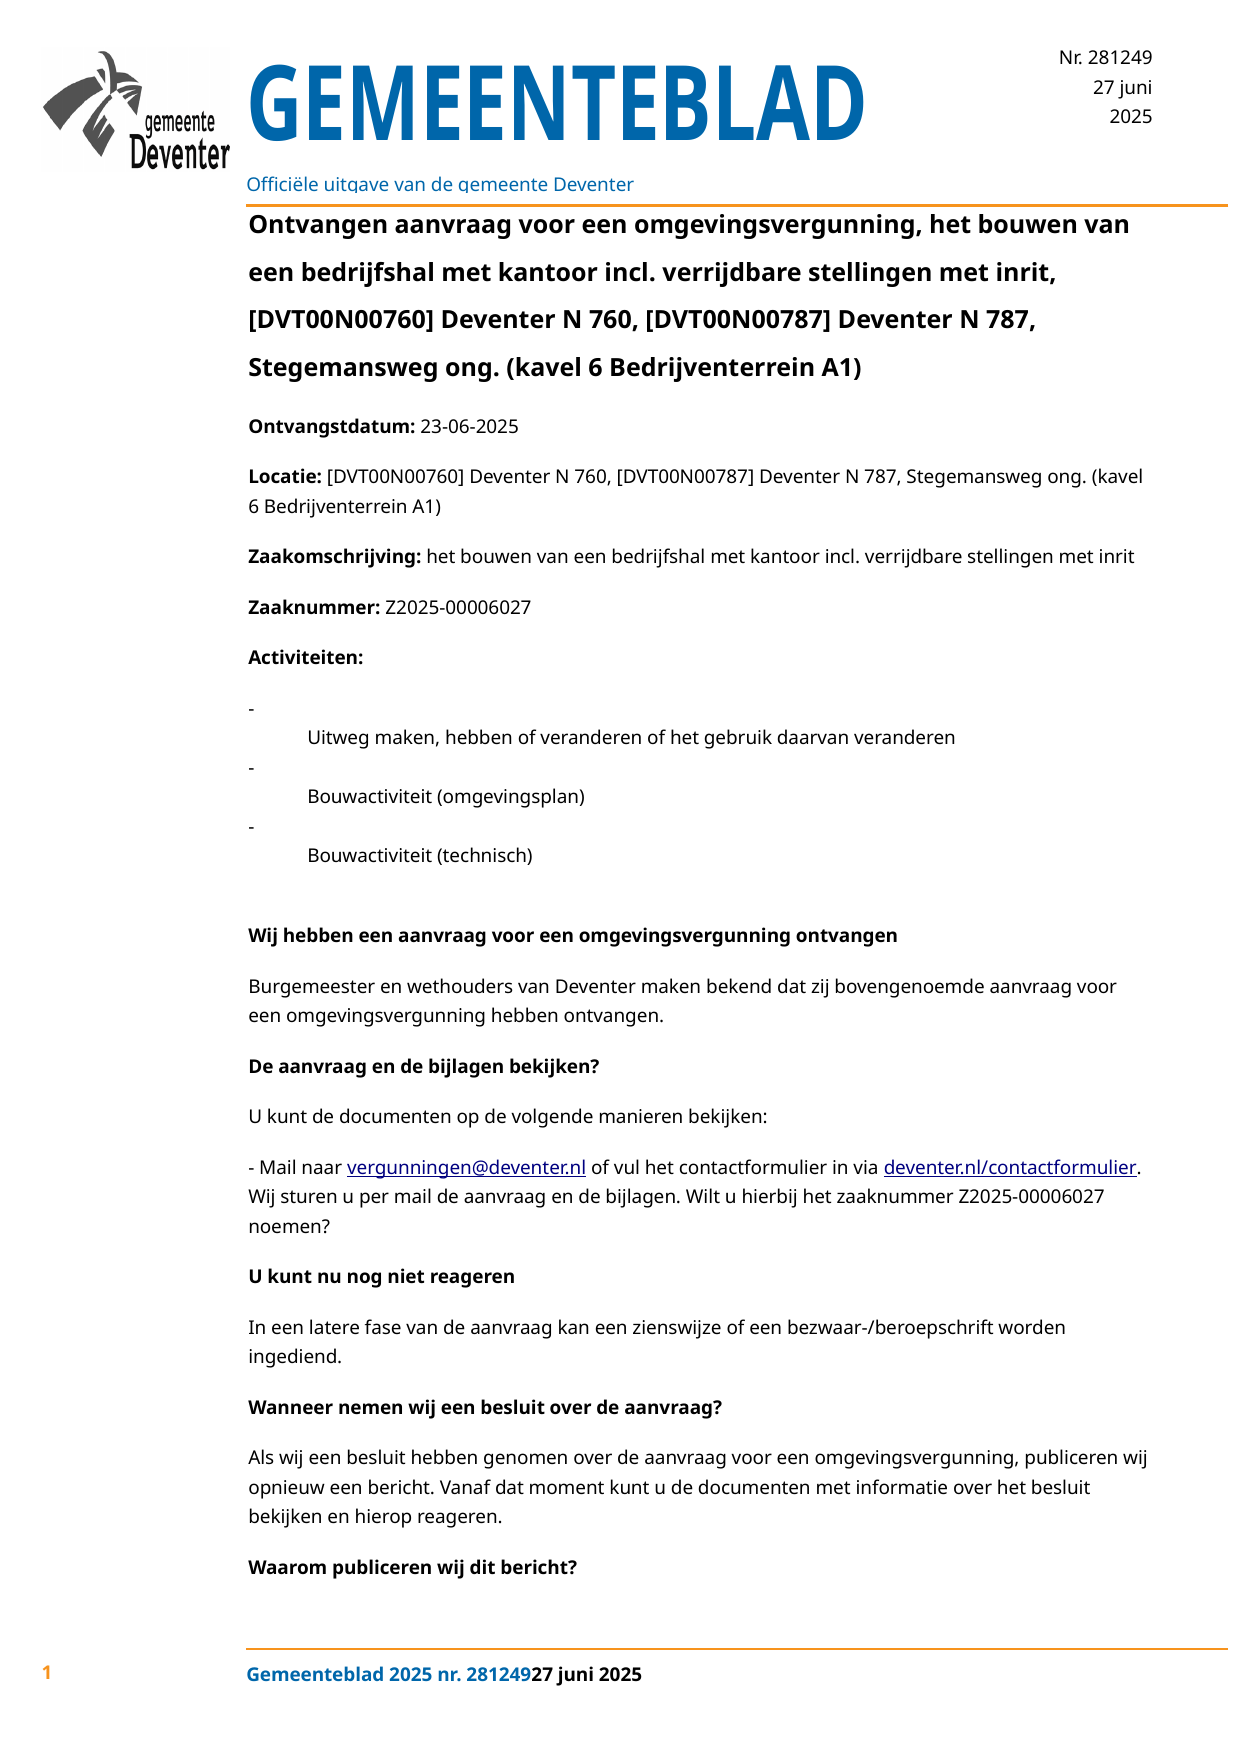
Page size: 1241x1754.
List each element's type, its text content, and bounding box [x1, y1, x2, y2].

text Waarom publiceren wij dit bericht? [248, 1554, 1152, 1580]
text In een latere fase van de aanvraag kan een zienswijze of een bezwaar-/beroepschrift worden ingediend. [248, 1314, 1152, 1369]
text Wanneer nemen wij een besluit over de aanvraag? [248, 1394, 1152, 1420]
text Burgemeester en wethouders van Deventer maken bekend dat zij bovengenoemde aanvraag voor een omgevingsvergunning hebben ontvangen. [248, 973, 1152, 1028]
text Activiteiten: [248, 644, 1152, 670]
text Zaakomschrijving: het bouwen van een bedrijfshal met kantoor incl. verrijdbare stellingen met inrit [248, 543, 1152, 569]
picture [41, 47, 231, 172]
text Wij hebben een aanvraag voor een omgevingsvergunning ontvangen [248, 923, 1152, 948]
text U kunt nu nog niet reageren [248, 1263, 1152, 1289]
text U kunt de documenten op de volgende manieren bekijken: [248, 1103, 1152, 1129]
text Als wij een besluit hebben genomen over de aanvraag voor een omgevingsvergunning, publiceren wij opnieuw een bericht. Vanaf dat moment kunt u de documenten met informatie over het besluit bekijken en hierop reageren. [248, 1444, 1152, 1529]
text Ontvangstdatum: 23-06-2025 [248, 413, 1152, 439]
list Bouwactiviteit (omgevingsplan) [248, 783, 1152, 809]
text De aanvraag en de bijlagen bekijken? [248, 1053, 1152, 1079]
list Uitweg maken, hebben of veranderen of het gebruik daarvan veranderen [248, 724, 1152, 750]
text Zaaknummer: Z2025-00006027 [248, 594, 1152, 620]
text Locatie: [DVT00N00760] Deventer N 760, [DVT00N00787] Deventer N 787, Stegemansweg ong. (kavel 6 Bedrijventerrein A1) [248, 463, 1152, 519]
text - Mail naar vergunningen@deventer.nl of vul het contactformulier in via deventer.nl/contactformulier. Wij sturen u per mail de aanvraag en de bijlagen. Wilt u hierbij het zaaknummer Z2025-00006027 noemen? [248, 1154, 1152, 1239]
text Ontvangen aanvraag voor een omgevingsvergunning, het bouwen van een bedrijfshal met kantoor incl. verrijdbare stellingen met inrit, [DVT00N00760] Deventer N 760, [DVT00N00787] Deventer N 787, Stegemansweg ong. (kavel 6 Bedrijventerrein A1) [248, 207, 1152, 384]
list Bouwactiviteit (technisch) [248, 843, 1152, 868]
